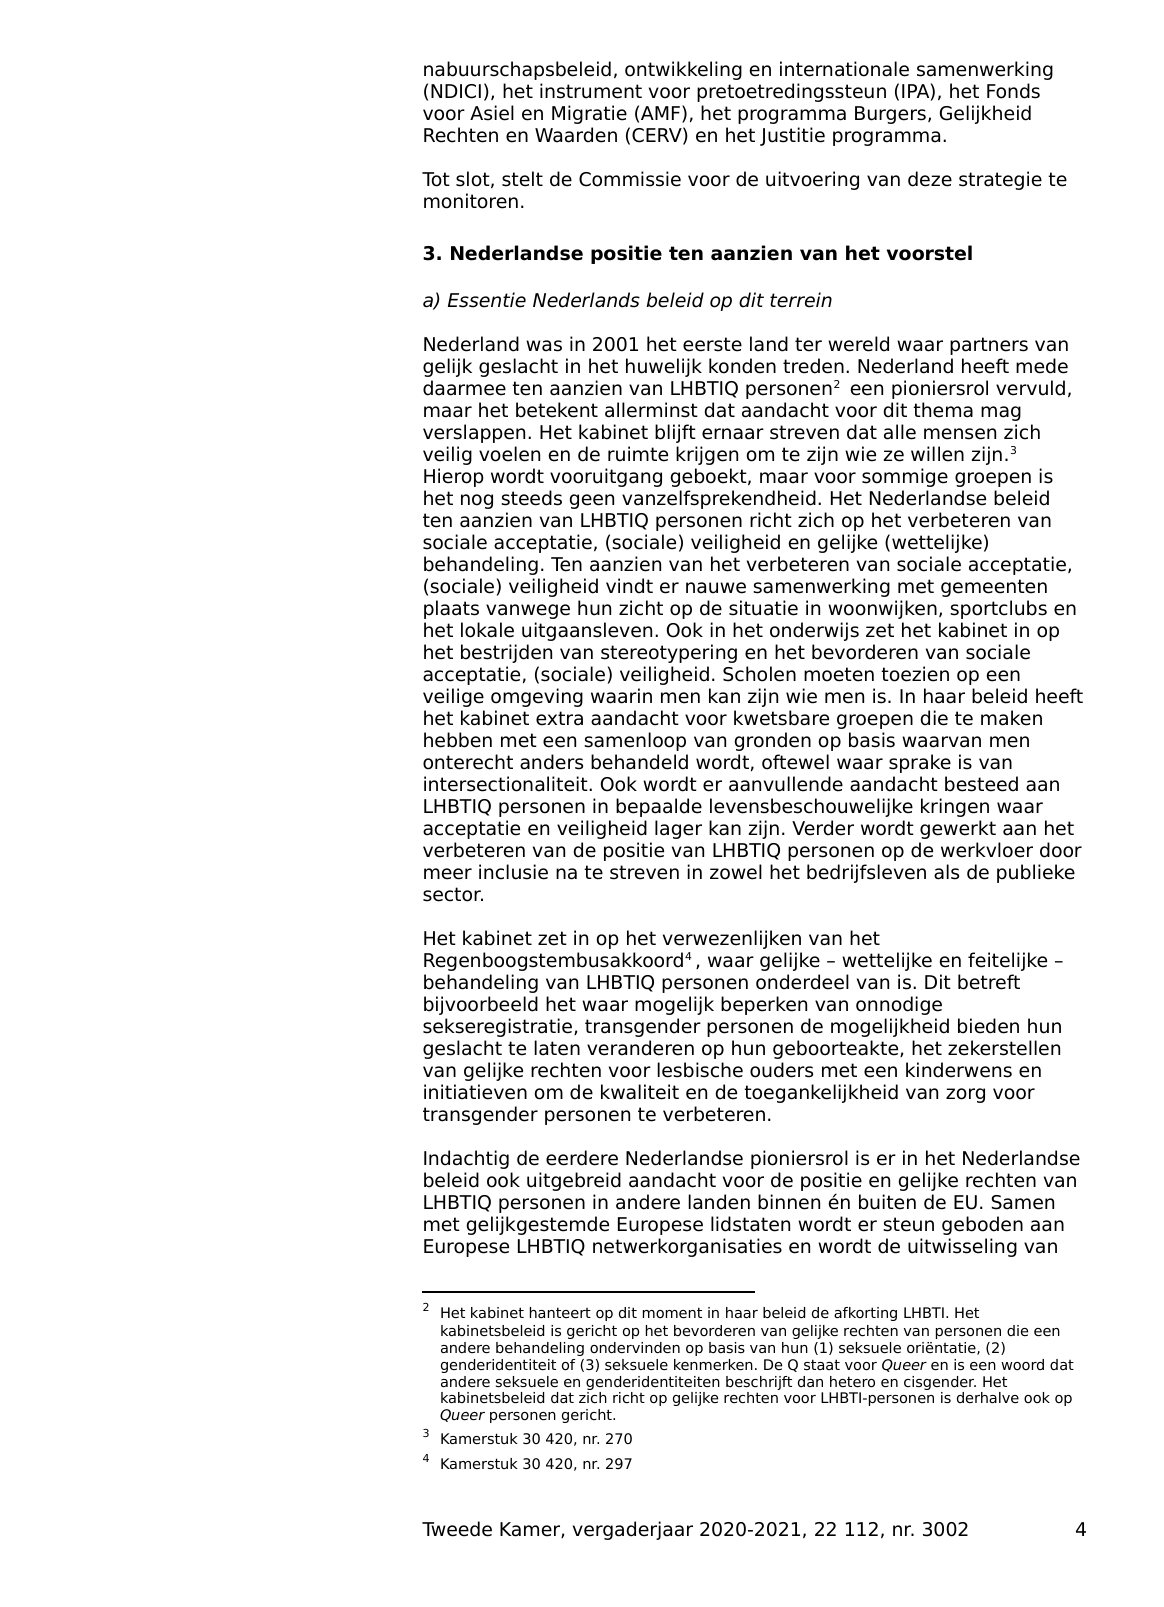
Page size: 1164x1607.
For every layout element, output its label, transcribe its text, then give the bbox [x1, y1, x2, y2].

text Het kabinet zet in op het verwezenlijken van het Regenboogstembusakkoord, waar gelijke – wettelijke en feitelijke – behandeling van LHBTIQ personen onderdeel van is. Dit betreft bijvoorbeeld het waar mogelijk beperken van onnodige sekseregistratie, transgender personen de mogelijkheid bieden hun geslacht te laten veranderen op hun geboorteakte, het zekerstellen van gelijke rechten voor lesbische ouders met een kinderwens en initiatieven om de kwaliteit en de toegankelijkheid van zorg voor transgender personen te verbeteren. [422, 928, 1087, 1126]
text Indachtig de eerdere Nederlandse pioniersrol is er in het Nederlandse beleid ook uitgebreid aandacht voor de positie en gelijke rechten van LHBTIQ personen in andere landen binnen én buiten de EU. Samen met gelijkgestemde Europese lidstaten wordt er steun geboden aan Europese LHBTIQ netwerkorganisaties en wordt de uitwisseling van [422, 1148, 1087, 1258]
text Tot slot, stelt de Commissie voor de uitvoering van deze strategie te monitoren. [422, 169, 1087, 213]
text nabuurschapsbeleid, ontwikkeling en internationale samenwerking (NDICI), het instrument voor pretoetredingssteun (IPA), het Fonds voor Asiel en Migratie (AMF), het programma Burgers, Gelijkheid Rechten en Waarden (CERV) en het Justitie programma. [422, 59, 1087, 147]
text Kamerstuk 30 420, nr. 297 [422, 1452, 1087, 1474]
subtitle a) Essentie Nederlands beleid op dit terrein [422, 290, 1087, 312]
text Kamerstuk 30 420, nr. 270 [422, 1427, 1087, 1449]
text Het kabinet hanteert op dit moment in haar beleid de afkorting LHBTI. Het kabinetsbeleid is gericht op het bevorderen van gelijke rechten van personen die een andere behandeling ondervinden op basis van hun (1) seksuele oriëntatie, (2) genderidentiteit of (3) seksuele kenmerken. De Q staat voor Queer en is een woord dat andere seksuele en genderidentiteiten beschrijft dan hetero en cisgender. Het kabinetsbeleid dat zich richt op gelijke rechten voor LHBTI-personen is derhalve ook op Queer personen gericht. [422, 1301, 1087, 1424]
subtitle 3. Nederlandse positie ten aanzien van het voorstel [422, 243, 1087, 265]
text Nederland was in 2001 het eerste land ter wereld waar partners van gelijk geslacht in het huwelijk konden treden. Nederland heeft mede daarmee ten aanzien van LHBTIQ personen een pioniersrol vervuld, maar het betekent allerminst dat aandacht voor dit thema mag verslappen. Het kabinet blijft ernaar streven dat alle mensen zich veilig voelen en de ruimte krijgen om te zijn wie ze willen zijn. Hierop wordt vooruitgang geboekt, maar voor sommige groepen is het nog steeds geen vanzelfsprekendheid. Het Nederlandse beleid ten aanzien van LHBTIQ personen richt zich op het verbeteren van sociale acceptatie, (sociale) veiligheid en gelijke (wettelijke) behandeling. Ten aanzien van het verbeteren van sociale acceptatie, (sociale) veiligheid vindt er nauwe samenwerking met gemeenten plaats vanwege hun zicht op de situatie in woonwijken, sportclubs en het lokale uitgaansleven. Ook in het onderwijs zet het kabinet in op het bestrijden van stereotypering en het bevorderen van sociale acceptatie, (sociale) veiligheid. Scholen moeten toezien op een veilige omgeving waarin men kan zijn wie men is. In haar beleid heeft het kabinet extra aandacht voor kwetsbare groepen die te maken hebben met een samenloop van gronden op basis waarvan men onterecht anders behandeld wordt, oftewel waar sprake is van intersectionaliteit. Ook wordt er aanvullende aandacht besteed aan LHBTIQ personen in bepaalde levensbeschouwelijke kringen waar acceptatie en veiligheid lager kan zijn. Verder wordt gewerkt aan het verbeteren van de positie van LHBTIQ personen op de werkvloer door meer inclusie na te streven in zowel het bedrijfsleven als de publieke sector. [422, 334, 1087, 906]
